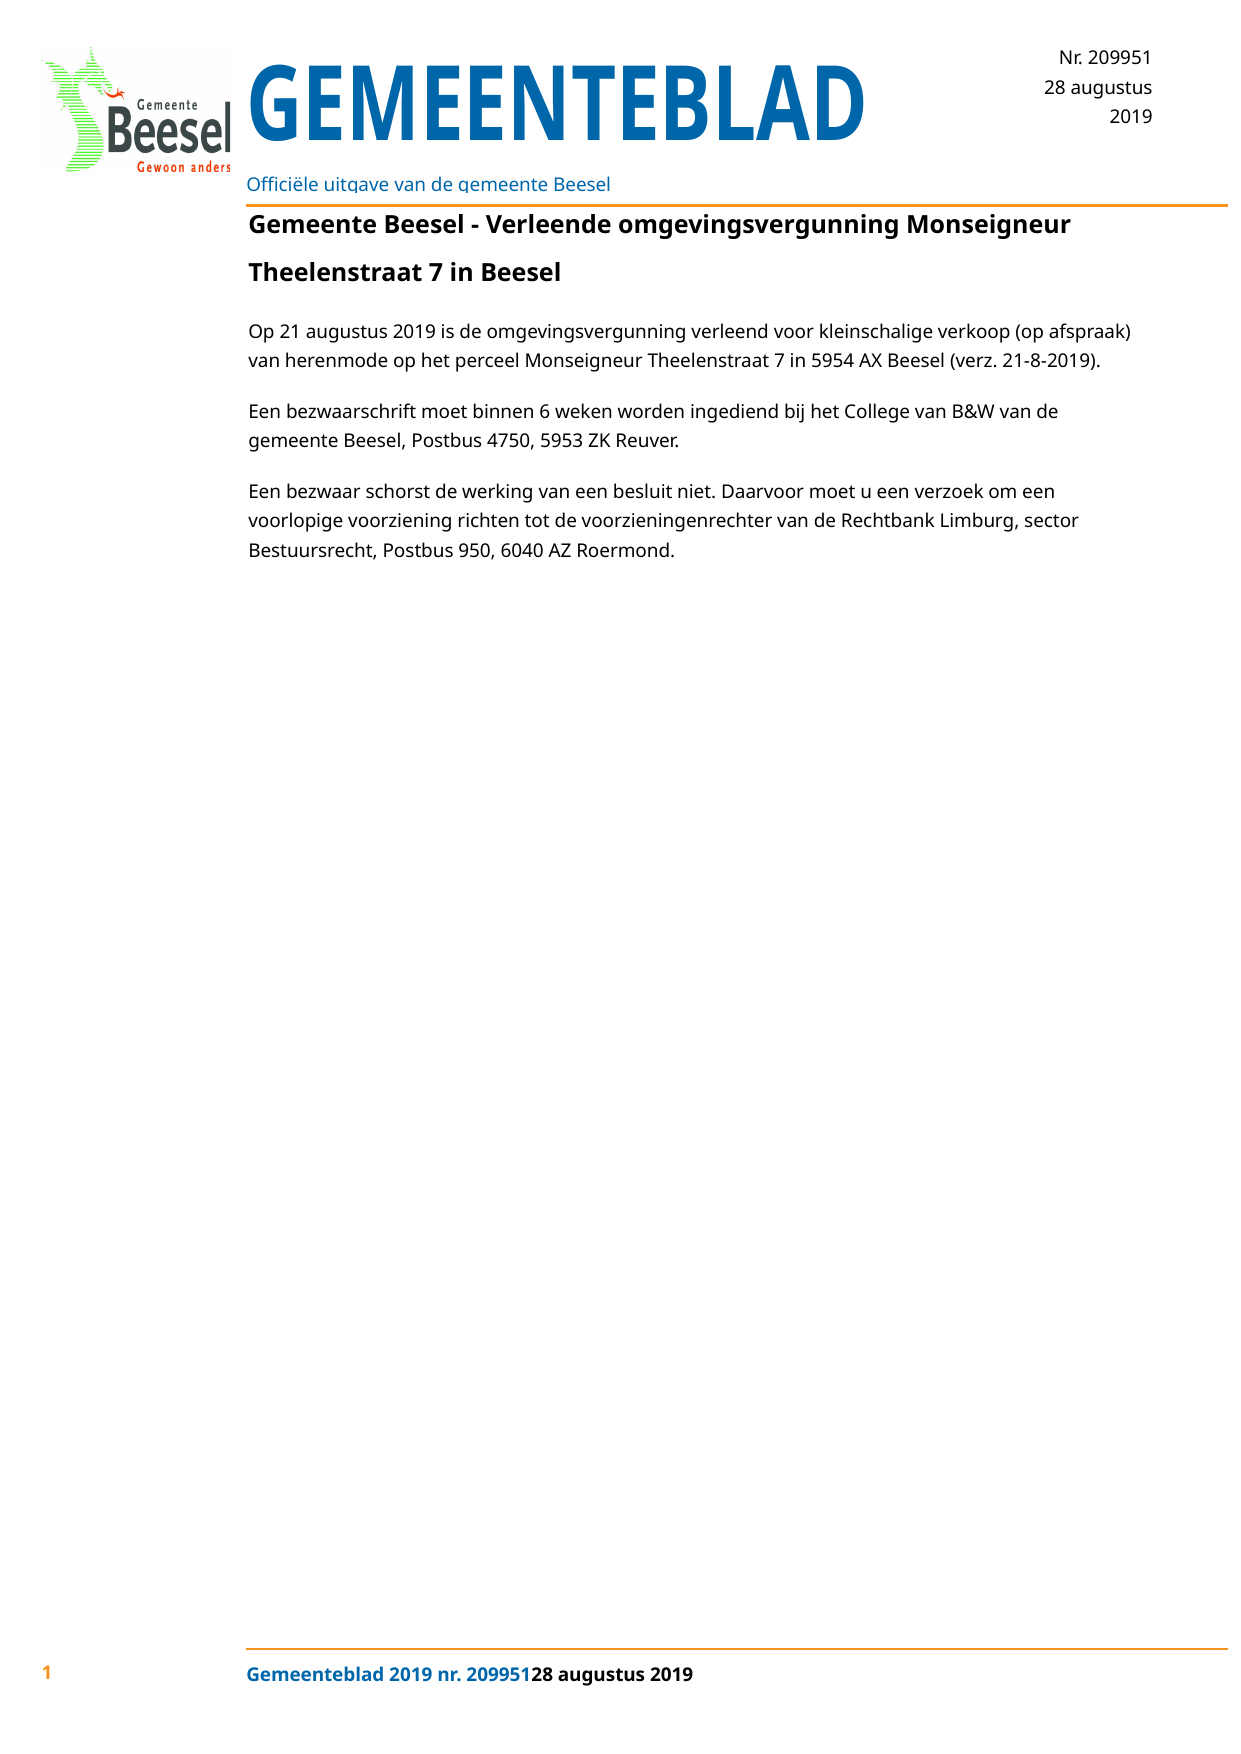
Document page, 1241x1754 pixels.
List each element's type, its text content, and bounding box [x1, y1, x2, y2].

text Een bezwaarschrift moet binnen 6 weken worden ingediend bij het College van B&W van de gemeente Beesel, Postbus 4750, 5953 ZK Reuver. [248, 398, 1152, 453]
text Op 21 augustus 2019 is de omgevingsvergunning verleend voor kleinschalige verkoop (op afspraak) van herenmode op het perceel Monseigneur Theelenstraat 7 in 5954 AX Beesel (verz. 21-8-2019). [248, 318, 1152, 373]
text Een bezwaar schorst de werking van een besluit niet. Daarvoor moet u een verzoek om een voorlopige voorziening richten tot de voorzieningenrechter van de Rechtbank Limburg, sector Bestuursrecht, Postbus 950, 6040 AZ Roermond. [248, 478, 1152, 563]
text Gemeente Beesel - Verleende omgevingsvergunning Monseigneur Theelenstraat 7 in Beesel [248, 207, 1152, 288]
picture [41, 47, 231, 172]
